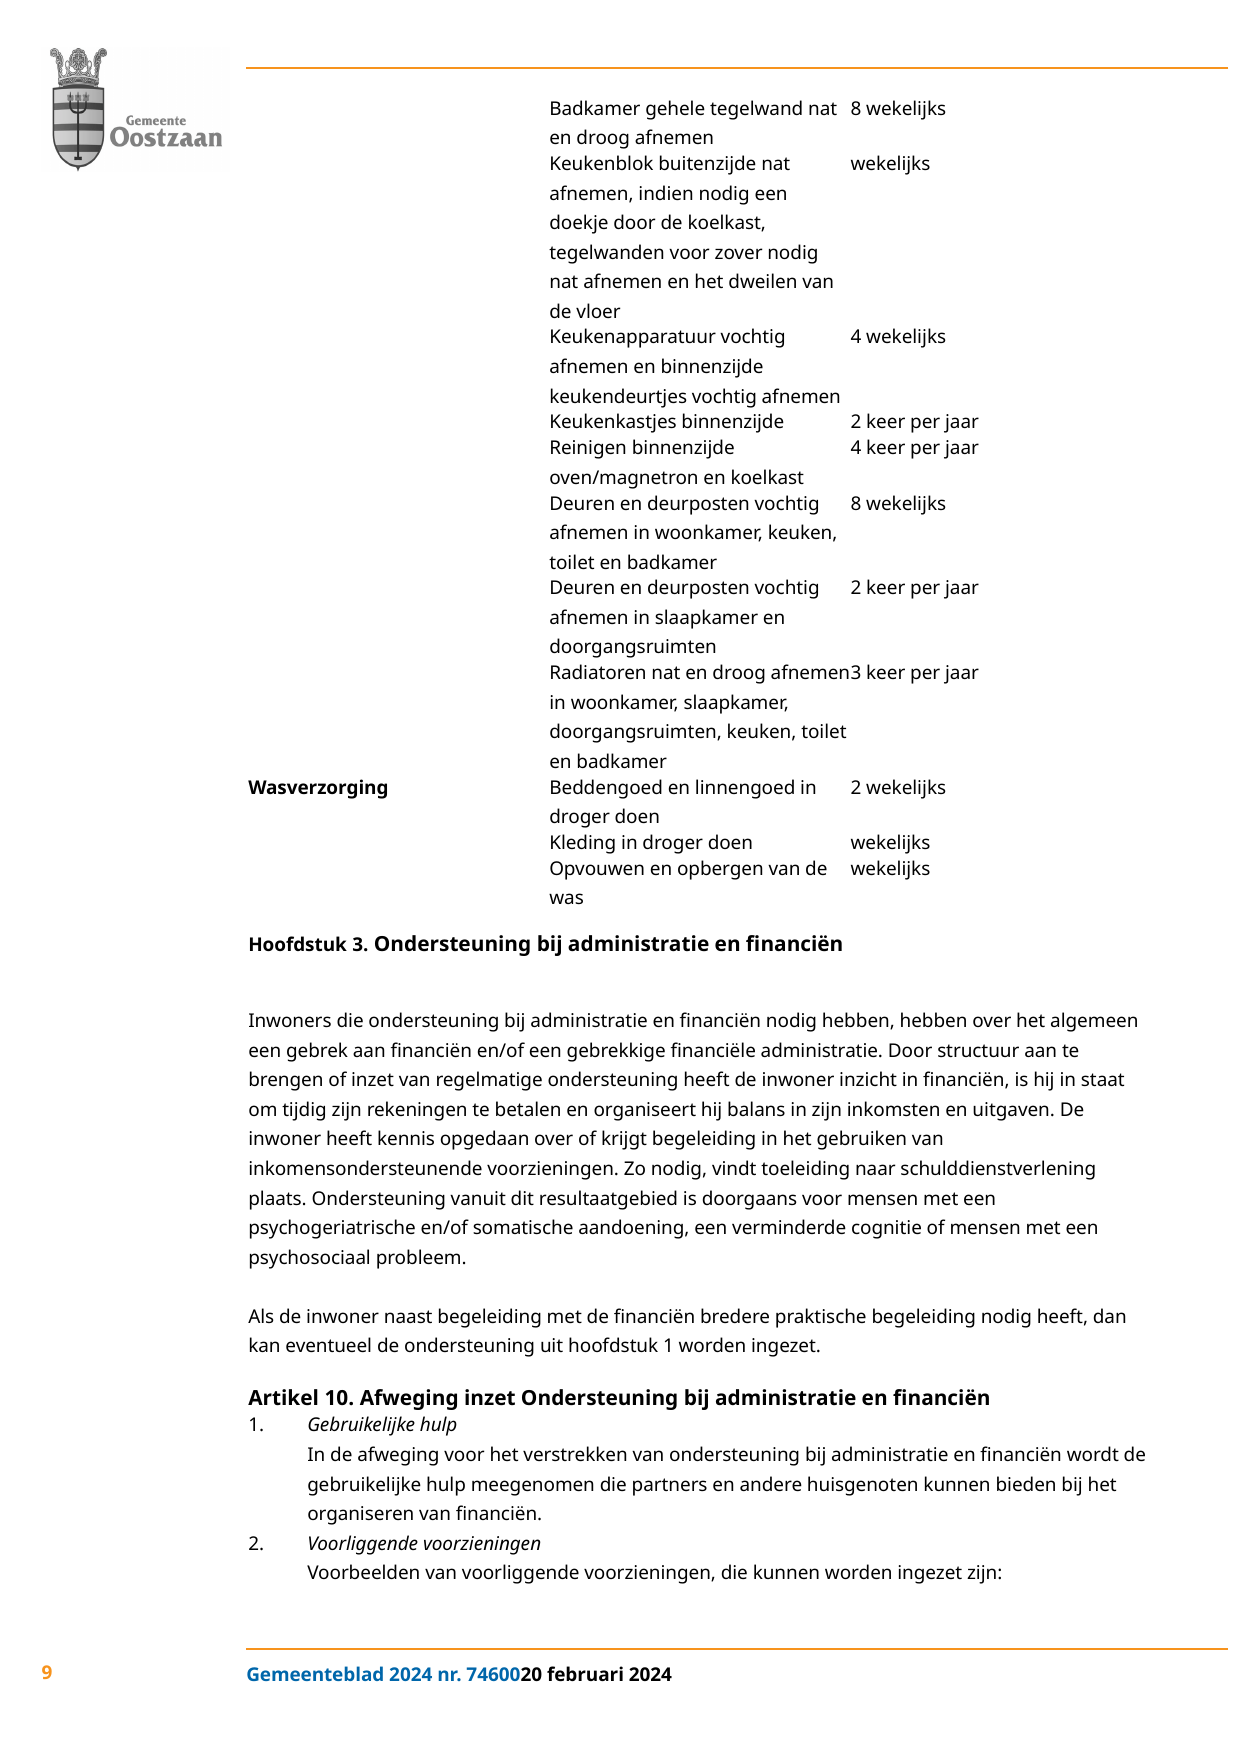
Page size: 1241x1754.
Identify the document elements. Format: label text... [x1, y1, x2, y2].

table_cell 3 keer per jaar [850, 660, 1152, 774]
table_cell Radiatoren nat en droog afnemen in woonkamer, slaapkamer, doorgangsruimten, keuken, toilet en badkamer [549, 660, 850, 774]
table_cell 2 keer per jaar [850, 575, 1152, 659]
table_cell 4 wekelijks [850, 324, 1152, 409]
table_cell Deuren en deurposten vochtig afnemen in slaapkamer en doorgangsruimten [549, 575, 850, 659]
table_cell Opvouwen en opbergen van de was [549, 855, 850, 910]
list Voorbeelden van voorliggende voorzieningen, die kunnen worden ingezet zijn: [248, 1559, 1152, 1585]
table_cell 8 wekelijks [850, 95, 1152, 150]
table_cell [248, 95, 549, 774]
table_cell wekelijks [850, 829, 1152, 855]
list In de afweging voor het verstrekken van ondersteuning bij administratie en financiën wordt de gebruikelijke hulp meegenomen die partners en andere huisgenoten kunnen bieden bij het organiseren van financiën. [248, 1441, 1152, 1526]
table_cell Beddengoed en linnengoed in droger doen [549, 774, 850, 829]
list Voorliggende voorzieningen [248, 1530, 1152, 1556]
table_cell wekelijks [850, 855, 1152, 910]
text Als de inwoner naast begeleiding met de financiën bredere praktische begeleiding nodig heeft, dan kan eventueel de ondersteuning uit hoofdstuk 1 worden ingezet. [248, 1303, 1152, 1358]
table_cell Badkamer gehele tegelwand nat en droog afnemen [549, 95, 850, 150]
list Gebruikelijke hulp [248, 1412, 1152, 1437]
table_cell Wasverzorging [248, 774, 549, 910]
table_cell Keukenapparatuur vochtig afnemen en binnenzijde keukendeurtjes vochtig afnemen [549, 324, 850, 409]
table_cell Keukenblok buitenzijde nat afnemen, indien nodig een doekje door de koelkast, tegelwanden voor zover nodig nat afnemen en het dweilen van de vloer [549, 150, 850, 324]
table_cell 2 wekelijks [850, 774, 1152, 829]
table_cell Kleding in droger doen [549, 829, 850, 855]
table_cell wekelijks [850, 150, 1152, 324]
table_cell Keukenkastjes binnenzijde [549, 409, 850, 434]
table_cell Reinigen binnenzijde oven/magnetron en koelkast [549, 434, 850, 490]
table_cell 4 keer per jaar [850, 434, 1152, 490]
text Inwoners die ondersteuning bij administratie en financiën nodig hebben, hebben over het algemeen een gebrek aan financiën en/of een gebrekkige financiële administratie. Door structuur aan te brengen of inzet van regelmatige ondersteuning heeft de inwoner inzicht in financiën, is hij in staat om tijdig zijn rekeningen te betalen en organiseert hij balans in zijn inkomsten en uitgaven. De inwoner heeft kennis opgedaan over of krijgt begeleiding in het gebruiken van inkomensondersteunende voorzieningen. Zo nodig, vindt toeleiding naar schulddienstverlening plaats. Ondersteuning vanuit dit resultaatgebied is doorgaans voor mensen met een psychogeriatrische en/of somatische aandoening, een verminderde cognitie of mensen met een psychosociaal probleem. [248, 1007, 1152, 1270]
text Artikel 10. Afweging inzet Ondersteuning bij administratie en financiën [248, 1383, 1152, 1412]
table_cell 2 keer per jaar [850, 409, 1152, 434]
picture [41, 47, 231, 172]
table_cell Deuren en deurposten vochtig afnemen in woonkamer, keuken, toilet en badkamer [549, 490, 850, 574]
text Hoofdstuk 3. Ondersteuning bij administratie en financiën [248, 929, 1152, 958]
table_cell 8 wekelijks [850, 490, 1152, 574]
